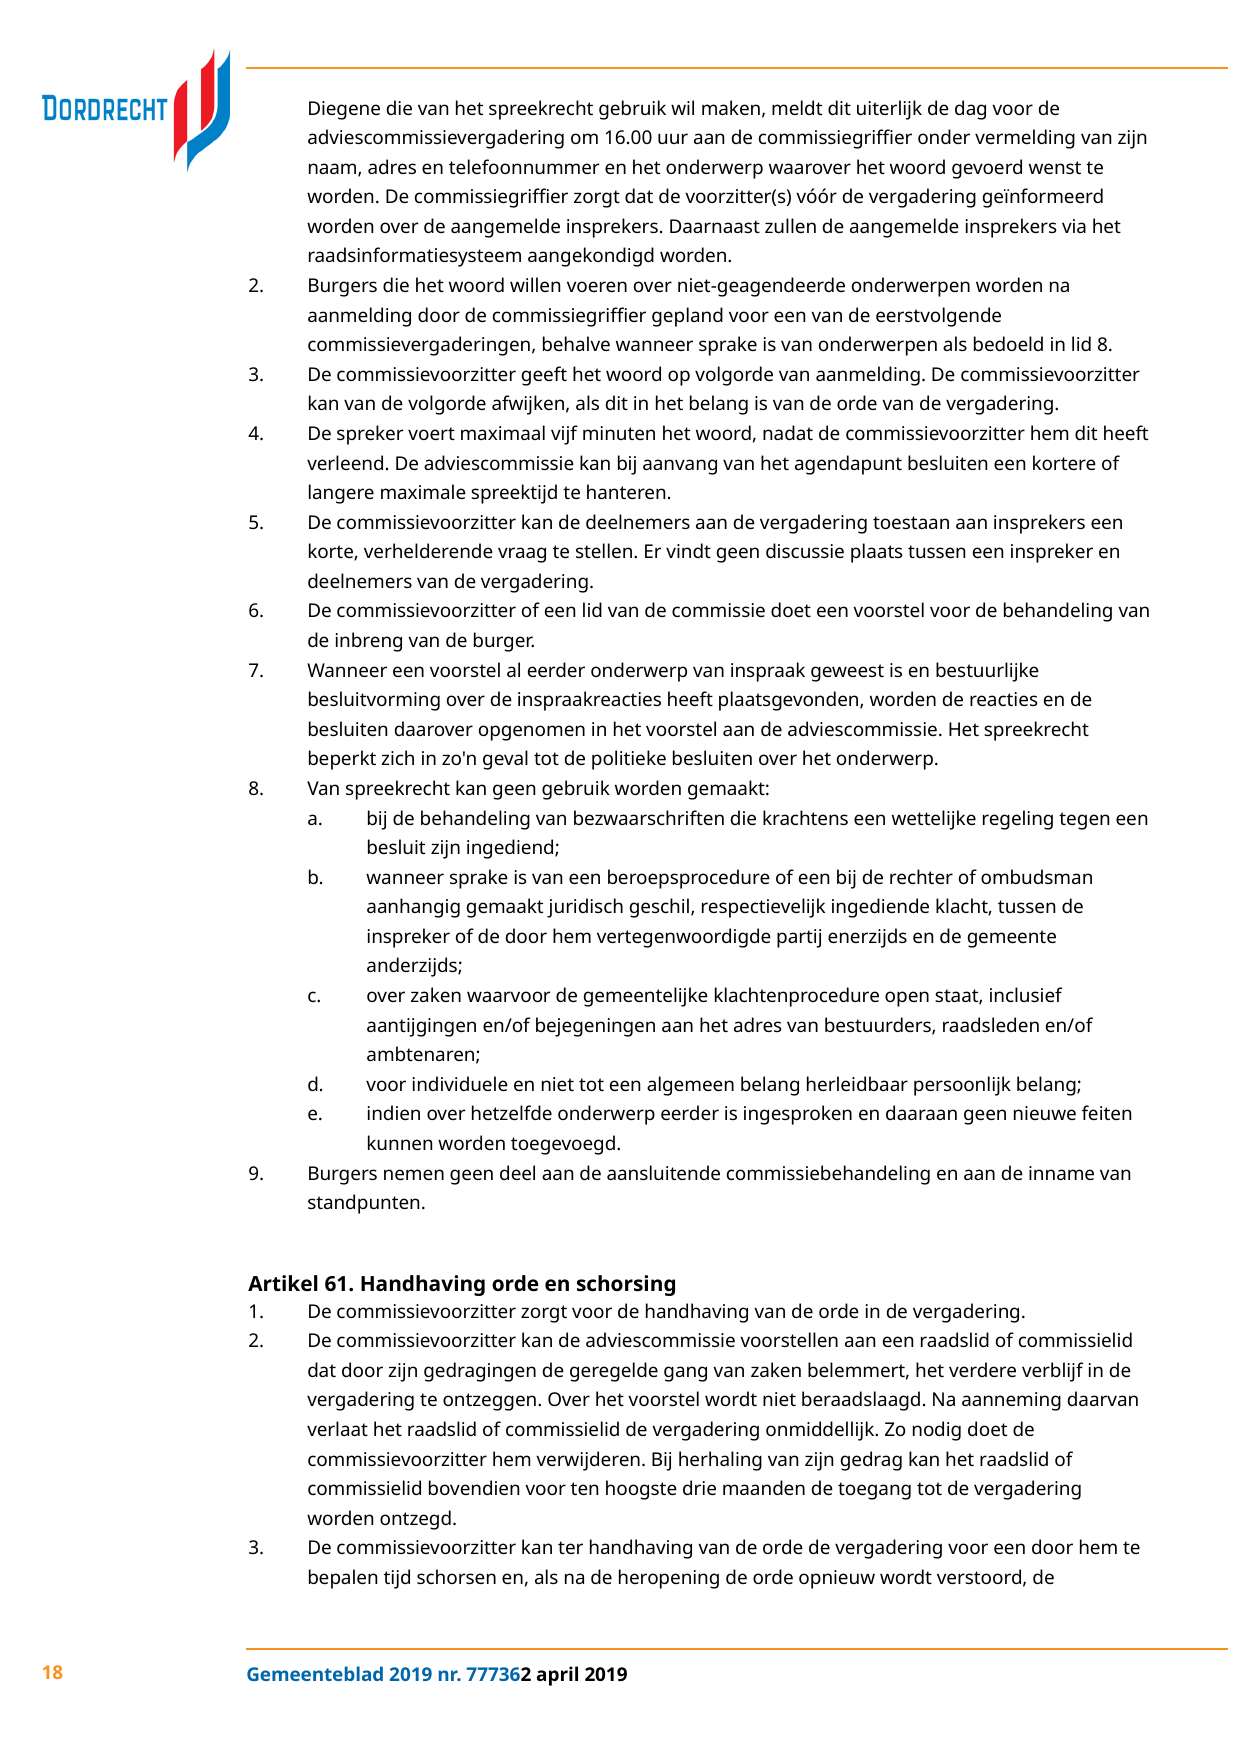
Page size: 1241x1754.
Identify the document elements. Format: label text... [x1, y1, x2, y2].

list Van spreekrecht kan geen gebruik worden gemaakt: [248, 775, 1152, 801]
list De commissievoorzitter of een lid van de commissie doet een voorstel voor de behandeling van de inbreng van de burger. [248, 598, 1152, 653]
list Burgers die het woord willen voeren over niet-geagendeerde onderwerpen worden na aanmelding door de commissiegriffier gepland voor een van de eerstvolgende commissievergaderingen, behalve wanneer sprake is van onderwerpen als bedoeld in lid 8. [248, 272, 1152, 357]
list Burgers nemen geen deel aan de aansluitende commissiebehandeling en aan de inname van standpunten. [248, 1160, 1152, 1215]
list Diegene die van het spreekrecht gebruik wil maken, meldt dit uiterlijk de dag voor de adviescommissievergadering om 16.00 uur aan de commissiegriffier onder vermelding van zijn naam, adres en telefoonnummer en het onderwerp waarover het woord gevoerd wenst te worden. De commissiegriffier zorgt dat de voorzitter(s) vóór de vergadering geïnformeerd worden over de aangemelde insprekers. Daarnaast zullen de aangemelde insprekers via het raadsinformatiesysteem aangekondigd worden. [248, 95, 1152, 268]
list Wanneer een voorstel al eerder onderwerp van inspraak geweest is en bestuurlijke besluitvorming over de inspraakreacties heeft plaatsgevonden, worden de reacties en de besluiten daarover opgenomen in het voorstel aan de adviescommissie. Het spreekrecht beperkt zich in zo'n geval tot de politieke besluiten over het onderwerp. [248, 657, 1152, 771]
list De spreker voert maximaal vijf minuten het woord, nadat de commissievoorzitter hem dit heeft verleend. De adviescommissie kan bij aanvang van het agendapunt besluiten een kortere of langere maximale spreektijd te hanteren. [248, 420, 1152, 505]
text Artikel 61. Handhaving orde en schorsing [248, 1269, 1152, 1298]
list bij de behandeling van bezwaarschriften die krachtens een wettelijke regeling tegen een besluit zijn ingediend; [307, 805, 1152, 860]
list De commissievoorzitter kan de deelnemers aan de vergadering toestaan aan insprekers een korte, verhelderende vraag te stellen. Er vindt geen discussie plaats tussen een inspreker en deelnemers van de vergadering. [248, 509, 1152, 594]
list De commissievoorzitter geeft het woord op volgorde van aanmelding. De commissievoorzitter kan van de volgorde afwijken, als dit in het belang is van de orde van de vergadering. [248, 361, 1152, 416]
list over zaken waarvoor de gemeentelijke klachtenprocedure open staat, inclusief aantijgingen en/of bejegeningen aan het adres van bestuurders, raadsleden en/of ambtenaren; [307, 982, 1152, 1067]
list wanneer sprake is van een beroepsprocedure of een bij de rechter of ombudsman aanhangig gemaakt juridisch geschil, respectievelijk ingediende klacht, tussen de inspreker of de door hem vertegenwoordigde partij enerzijds en de gemeente anderzijds; [307, 864, 1152, 978]
picture [41, 47, 231, 172]
list indien over hetzelfde onderwerp eerder is ingesproken en daaraan geen nieuwe feiten kunnen worden toegevoegd. [307, 1101, 1152, 1156]
list De commissievoorzitter kan ter handhaving van de orde de vergadering voor een door hem te bepalen tijd schorsen en, als na de heropening de orde opnieuw wordt verstoord, de [248, 1534, 1152, 1590]
list De commissievoorzitter zorgt voor de handhaving van de orde in de vergadering. [248, 1298, 1152, 1323]
list voor individuele en niet tot een algemeen belang herleidbaar persoonlijk belang; [307, 1071, 1152, 1097]
list De commissievoorzitter kan de adviescommissie voorstellen aan een raadslid of commissielid dat door zijn gedragingen de geregelde gang van zaken belemmert, het verdere verblijf in de vergadering te ontzeggen. Over het voorstel wordt niet beraadslaagd. Na aanneming daarvan verlaat het raadslid of commissielid de vergadering onmiddellijk. Zo nodig doet de commissievoorzitter hem verwijderen. Bij herhaling van zijn gedrag kan het raadslid of commissielid bovendien voor ten hoogste drie maanden de toegang tot de vergadering worden ontzegd. [248, 1327, 1152, 1531]
